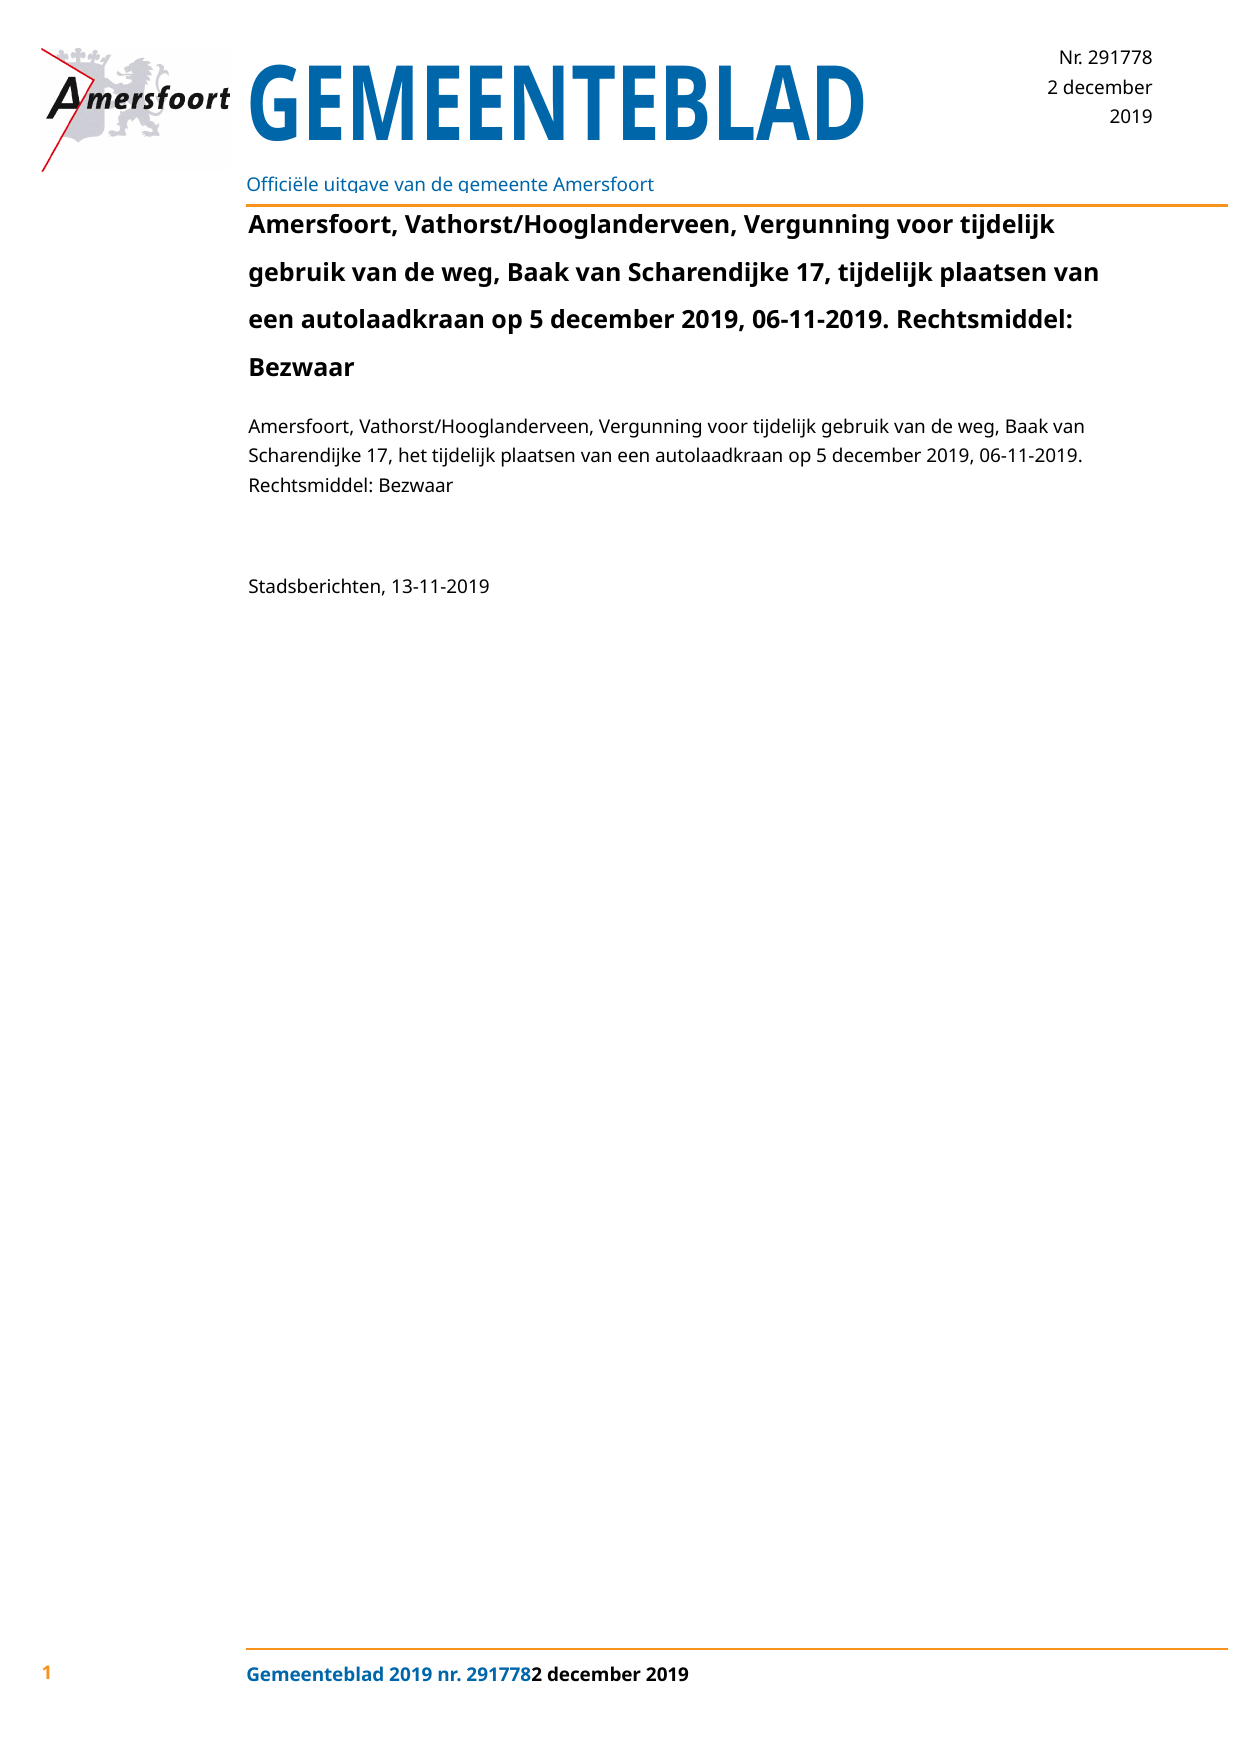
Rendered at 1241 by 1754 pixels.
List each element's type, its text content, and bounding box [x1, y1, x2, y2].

text Amersfoort, Vathorst/Hooglanderveen, Vergunning voor tijdelijk gebruik van de weg, Baak van Scharendijke 17, het tijdelijk plaatsen van een autolaadkraan op 5 december 2019, 06-11-2019. Rechtsmiddel: Bezwaar [248, 413, 1152, 498]
text Stadsberichten, 13-11-2019 [248, 573, 1152, 599]
picture [41, 47, 231, 172]
text Amersfoort, Vathorst/Hooglanderveen, Vergunning voor tijdelijk gebruik van de weg, Baak van Scharendijke 17, tijdelijk plaatsen van een autolaadkraan op 5 december 2019, 06-11-2019. Rechtsmiddel: Bezwaar [248, 207, 1152, 384]
